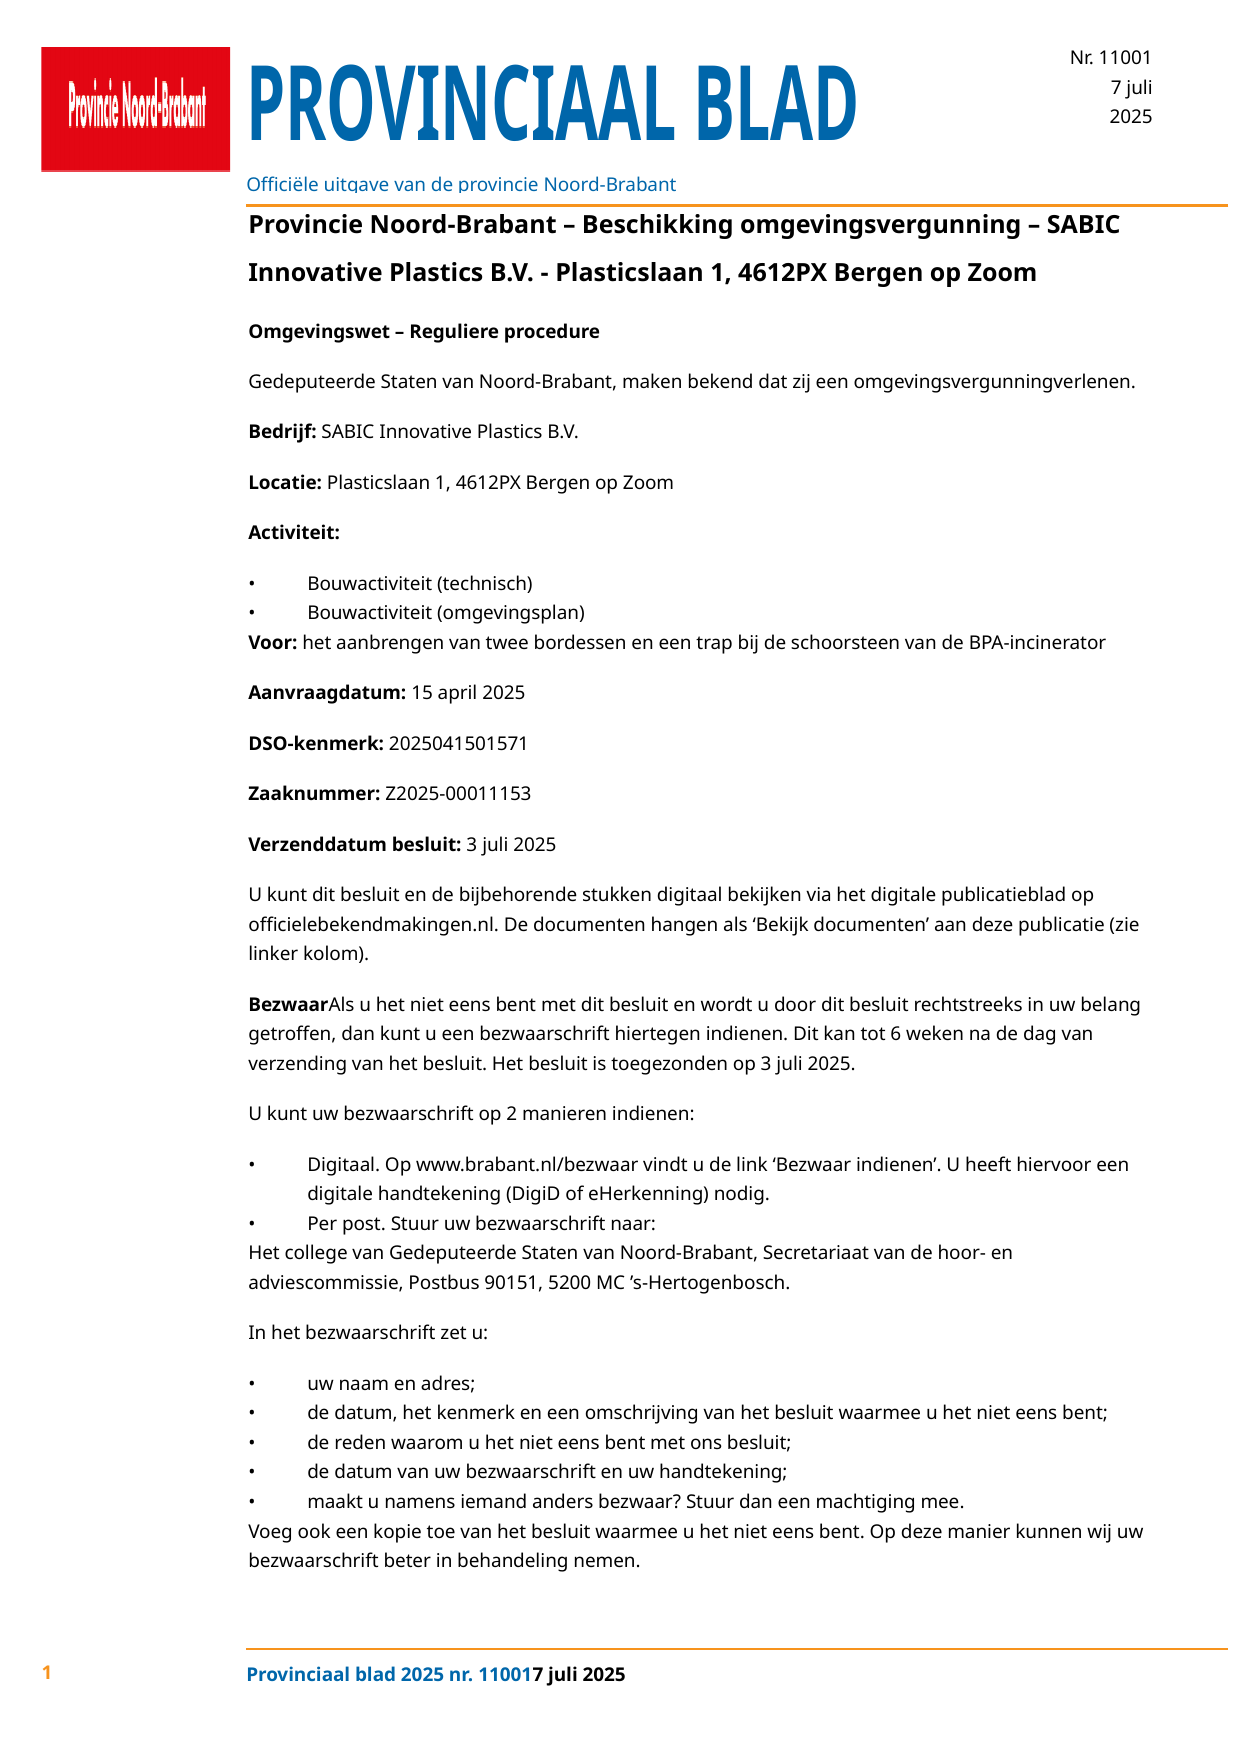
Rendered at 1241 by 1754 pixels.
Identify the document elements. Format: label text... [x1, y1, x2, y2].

text Bedrijf: SABIC Innovative Plastics B.V. [248, 419, 1152, 444]
list Per post. Stuur uw bezwaarschrift naar: [248, 1210, 1152, 1236]
text Activiteit: [248, 519, 1152, 545]
text Provincie Noord-Brabant – Beschikking omgevingsvergunning – SABIC Innovative Plastics B.V. - Plasticslaan 1, 4612PX Bergen op Zoom [248, 207, 1152, 288]
text U kunt uw bezwaarschrift op 2 manieren indienen: [248, 1100, 1152, 1126]
text Gedeputeerde Staten van Noord-Brabant, maken bekend dat zij een omgevingsvergunningverlenen. [248, 368, 1152, 394]
text Locatie: Plasticslaan 1, 4612PX Bergen op Zoom [248, 469, 1152, 495]
list Bouwactiviteit (technisch) [248, 570, 1152, 596]
text Zaaknummer: Z2025-00011153 [248, 780, 1152, 806]
list de datum van uw bezwaarschrift en uw handtekening; [248, 1459, 1152, 1484]
text Het college van Gedeputeerde Staten van Noord-Brabant, Secretariaat van de hoor- en adviescommissie, Postbus 90151, 5200 MC ’s‑Hertogenbosch. [248, 1239, 1152, 1295]
text In het bezwaarschrift zet u: [248, 1319, 1152, 1345]
text DSO-kenmerk: 2025041501571 [248, 730, 1152, 756]
list maakt u namens iemand anders bezwaar? Stuur dan een machtiging mee. [248, 1488, 1152, 1514]
list uw naam en adres; [248, 1370, 1152, 1396]
text Voor: het aanbrengen van twee bordessen en een trap bij de schoorsteen van de BPA-incinerator [248, 629, 1152, 655]
text Aanvraagdatum: 15 april 2025 [248, 679, 1152, 705]
list de datum, het kenmerk en een omschrijving van het besluit waarmee u het niet eens bent; [248, 1399, 1152, 1425]
list de reden waarom u het niet eens bent met ons besluit; [248, 1429, 1152, 1455]
text Omgevingswet – Reguliere procedure [248, 318, 1152, 344]
text Verzenddatum besluit: 3 juli 2025 [248, 831, 1152, 857]
list Digitaal. Op www.brabant.nl/bezwaar vindt u de link ‘Bezwaar indienen’. U heeft hiervoor een digitale handtekening (DigiD of eHerkenning) nodig. [248, 1151, 1152, 1206]
picture [41, 47, 231, 172]
list Bouwactiviteit (omgevingsplan) [248, 599, 1152, 625]
text U kunt dit besluit en de bijbehorende stukken digitaal bekijken via het digitale publicatieblad op officielebekendmakingen.nl. De documenten hangen als ‘Bekijk documenten’ aan deze publicatie (zie linker kolom). [248, 881, 1152, 966]
text Voeg ook een kopie toe van het besluit waarmee u het niet eens bent. Op deze manier kunnen wij uw bezwaarschrift beter in behandeling nemen. [248, 1518, 1152, 1573]
text BezwaarAls u het niet eens bent met dit besluit en wordt u door dit besluit rechtstreeks in uw belang getroffen, dan kunt u een bezwaarschrift hiertegen indienen. Dit kan tot 6 weken na de dag van verzending van het besluit. Het besluit is toegezonden op 3 juli 2025. [248, 991, 1152, 1076]
